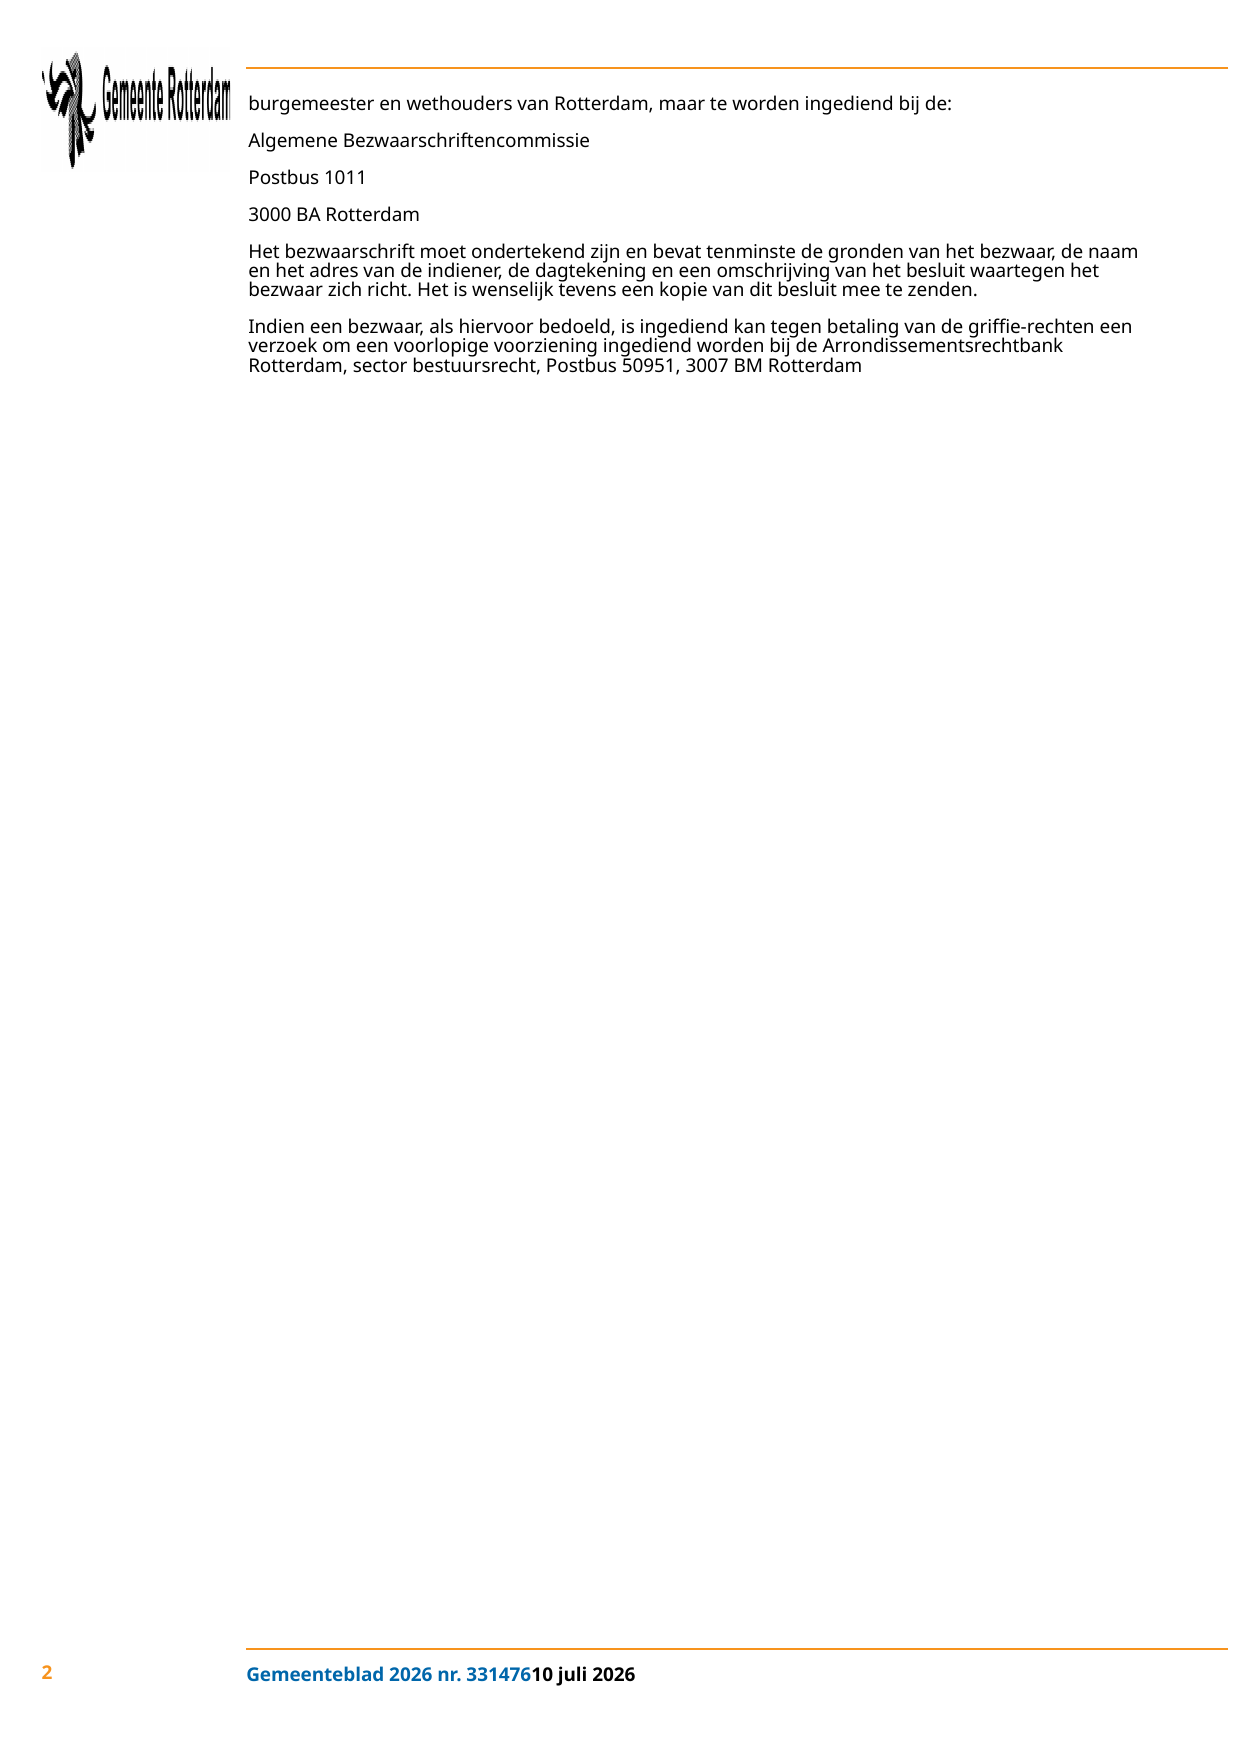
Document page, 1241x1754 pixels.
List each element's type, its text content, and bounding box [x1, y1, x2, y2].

text Postbus 1011 [248, 169, 1152, 188]
text Indien een bezwaar, als hiervoor bedoeld, is ingediend kan tegen betaling van de griffie-rechten een verzoek om een voorlopige voorziening ingediend worden bij de Arrondissementsrechtbank Rotterdam, sector bestuursrecht, Postbus 50951, 3007 BM Rotterdam [248, 318, 1152, 376]
text burgemeester en wethouders van Rotterdam, maar te worden ingediend bij de: [248, 95, 1152, 114]
text Het bezwaarschrift moet ondertekend zijn en bevat tenminste de gronden van het bezwaar, de naam en het adres van de indiener, de dagtekening en een omschrijving van het besluit waartegen het bezwaar zich richt. Het is wenselijk tevens een kopie van dit besluit mee te zenden. [248, 243, 1152, 301]
text 3000 BA Rotterdam [248, 206, 1152, 225]
picture [41, 47, 231, 172]
text Algemene Bezwaarschriftencommissie [248, 132, 1152, 151]
